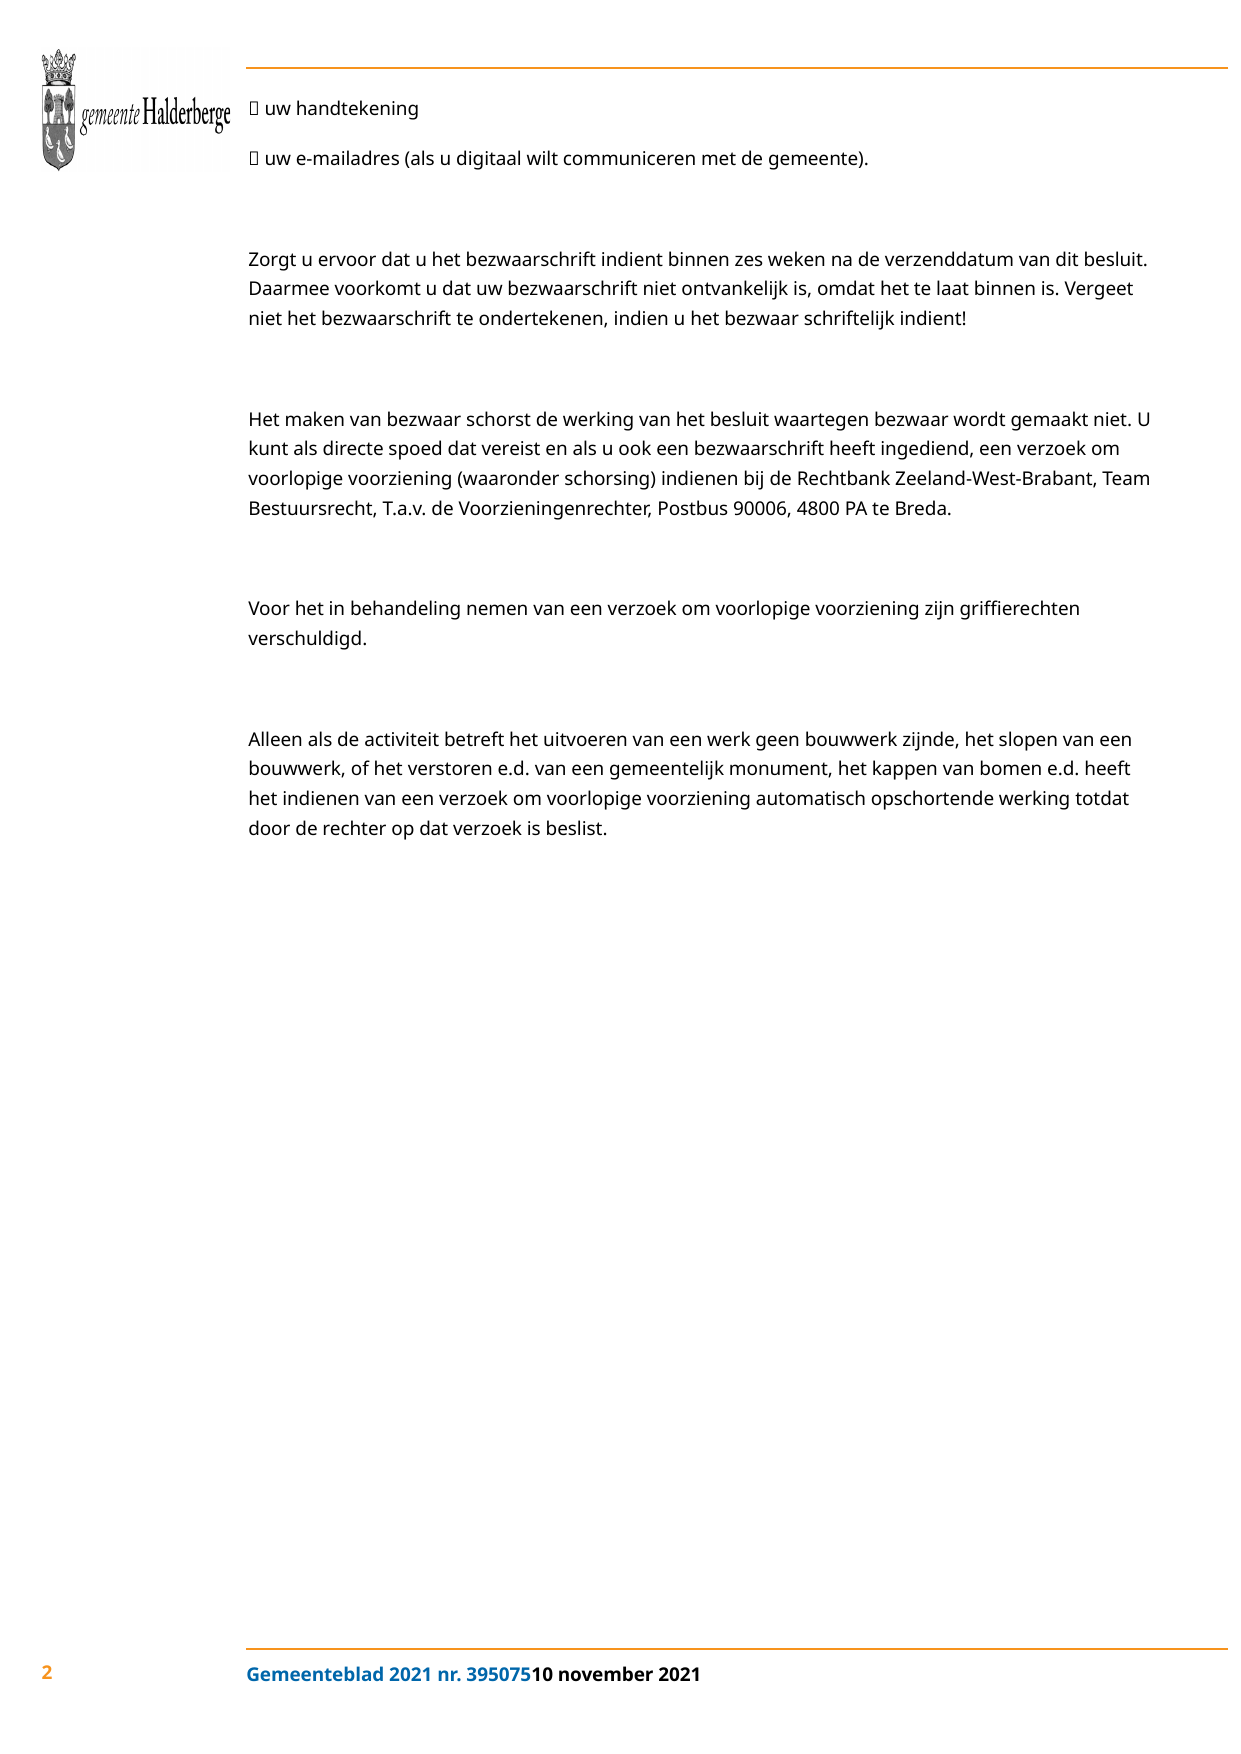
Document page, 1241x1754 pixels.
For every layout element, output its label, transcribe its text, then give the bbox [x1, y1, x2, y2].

text Alleen als de activiteit betreft het uitvoeren van een werk geen bouwwerk zijnde, het slopen van een bouwwerk, of het verstoren e.d. van een gemeentelijk monument, het kappen van bomen e.d. heeft het indienen van een verzoek om voorlopige voorziening automatisch opschortende werking totdat door de rechter op dat verzoek is beslist. [248, 726, 1152, 841]
text Voor het in behandeling nemen van een verzoek om voorlopige voorziening zijn griffierechten verschuldigd. [248, 596, 1152, 651]
text Het maken van bezwaar schorst de werking van het besluit waartegen bezwaar wordt gemaakt niet. U kunt als directe spoed dat vereist en als u ook een bezwaarschrift heeft ingediend, een verzoek om voorlopige voorziening (waaronder schorsing) indienen bij de Rechtbank Zeeland-West-Brabant, Team Bestuursrecht, T.a.v. de Voorzieningenrechter, Postbus 90006, 4800 PA te Breda. [248, 406, 1152, 521]
text Zorgt u ervoor dat u het bezwaarschrift indient binnen zes weken na de verzenddatum van dit besluit. Daarmee voorkomt u dat uw bezwaarschrift niet ontvankelijk is, omdat het te laat binnen is. Vergeet niet het bezwaarschrift te ondertekenen, indien u het bezwaar schriftelijk indient! [248, 246, 1152, 331]
text  uw handtekening [248, 95, 1152, 121]
picture [41, 47, 231, 172]
text  uw e-mailadres (als u digitaal wilt communiceren met de gemeente). [248, 145, 1152, 171]
